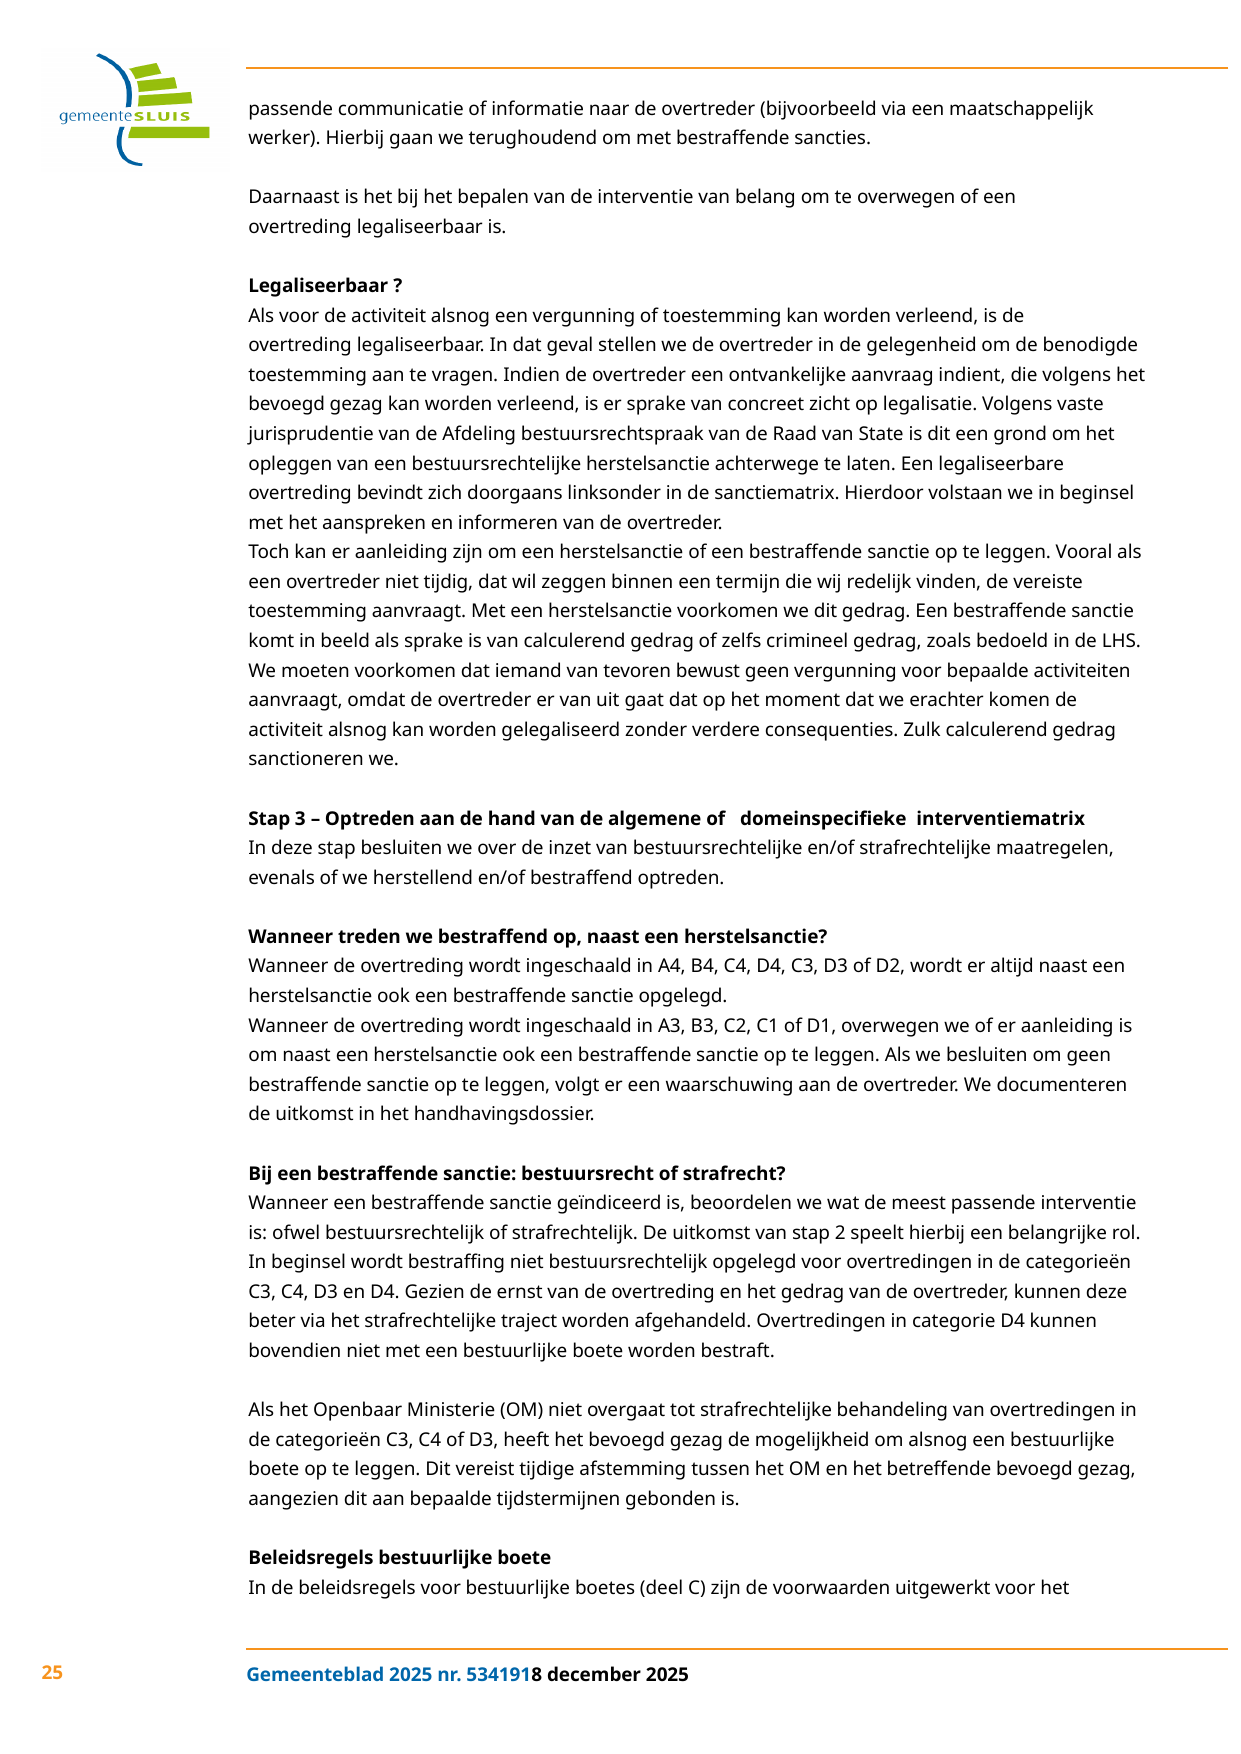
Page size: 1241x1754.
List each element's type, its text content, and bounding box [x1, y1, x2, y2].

text In deze stap besluiten we over de inzet van bestuursrechtelijke en/of strafrechtelijke maatregelen, evenals of we herstellend en/of bestraffend optreden. [248, 834, 1152, 890]
text Legaliseerbaar ? [248, 272, 1152, 298]
text passende communicatie of informatie naar de overtreder (bijvoorbeeld via een maatschappelijk werker). Hierbij gaan we terughoudend om met bestraffende sancties. [248, 95, 1152, 150]
text In de beleidsregels voor bestuurlijke boetes (deel C) zijn de voorwaarden uitgewerkt voor het [248, 1574, 1152, 1600]
text Wanneer treden we bestraffend op, naast een herstelsanctie? [248, 923, 1152, 949]
text Als voor de activiteit alsnog een vergunning of toestemming kan worden verleend, is de overtreding legaliseerbaar. In dat geval stellen we de overtreder in de gelegenheid om de benodigde toestemming aan te vragen. Indien de overtreder een ontvankelijke aanvraag indient, die volgens het bevoegd gezag kan worden verleend, is er sprake van concreet zicht op legalisatie. Volgens vaste jurisprudentie van de Afdeling bestuursrechtspraak van de Raad van State is dit een grond om het opleggen van een bestuursrechtelijke herstelsanctie achterwege te laten. Een legaliseerbare overtreding bevindt zich doorgaans linksonder in de sanctiematrix. Hierdoor volstaan we in beginsel met het aanspreken en informeren van de overtreder. [248, 302, 1152, 535]
picture [41, 47, 231, 172]
text Stap 3 – Optreden aan de hand van de algemene of domeinspecifieke interventiematrix [248, 805, 1152, 831]
text Daarnaast is het bij het bepalen van de interventie van belang om te overwegen of een overtreding legaliseerbaar is. [248, 183, 1152, 239]
text Wanneer de overtreding wordt ingeschaald in A3, B3, C2, C1 of D1, overwegen we of er aanleiding is om naast een herstelsanctie ook een bestraffende sanctie op te leggen. Als we besluiten om geen bestraffende sanctie op te leggen, volgt er een waarschuwing aan de overtreder. We documenteren de uitkomst in het handhavingsdossier. [248, 1012, 1152, 1126]
text Als het Openbaar Ministerie (OM) niet overgaat tot strafrechtelijke behandeling van overtredingen in de categorieën C3, C4 of D3, heeft het bevoegd gezag de mogelijkheid om alsnog een bestuurlijke boete op te leggen. Dit vereist tijdige afstemming tussen het OM en het betreffende bevoegd gezag, aangezien dit aan bepaalde tijdstermijnen gebonden is. [248, 1396, 1152, 1511]
text Wanneer de overtreding wordt ingeschaald in A4, B4, C4, D4, C3, D3 of D2, wordt er altijd naast een herstelsanctie ook een bestraffende sanctie opgelegd. [248, 953, 1152, 1008]
text Beleidsregels bestuurlijke boete [248, 1544, 1152, 1570]
text Wanneer een bestraffende sanctie geïndiceerd is, beoordelen we wat de meest passende interventie is: ofwel bestuursrechtelijk of strafrechtelijk. De uitkomst van stap 2 speelt hierbij een belangrijke rol. [248, 1189, 1152, 1245]
text In beginsel wordt bestraffing niet bestuursrechtelijk opgelegd voor overtredingen in de categorieën C3, C4, D3 en D4. Gezien de ernst van de overtreding en het gedrag van de overtreder, kunnen deze beter via het strafrechtelijke traject worden afgehandeld. Overtredingen in categorie D4 kunnen bovendien niet met een bestuurlijke boete worden bestraft. [248, 1248, 1152, 1363]
text Bij een bestraffende sanctie: bestuursrecht of strafrecht? [248, 1160, 1152, 1186]
text Toch kan er aanleiding zijn om een herstelsanctie of een bestraffende sanctie op te leggen. Vooral als een overtreder niet tijdig, dat wil zeggen binnen een termijn die wij redelijk vinden, de vereiste toestemming aanvraagt. Met een herstelsanctie voorkomen we dit gedrag. Een bestraffende sanctie komt in beeld als sprake is van calculerend gedrag of zelfs crimineel gedrag, zoals bedoeld in de LHS. We moeten voorkomen dat iemand van tevoren bewust geen vergunning voor bepaalde activiteiten aanvraagt, omdat de overtreder er van uit gaat dat op het moment dat we erachter komen de activiteit alsnog kan worden gelegaliseerd zonder verdere consequenties. Zulk calculerend gedrag sanctioneren we. [248, 538, 1152, 771]
